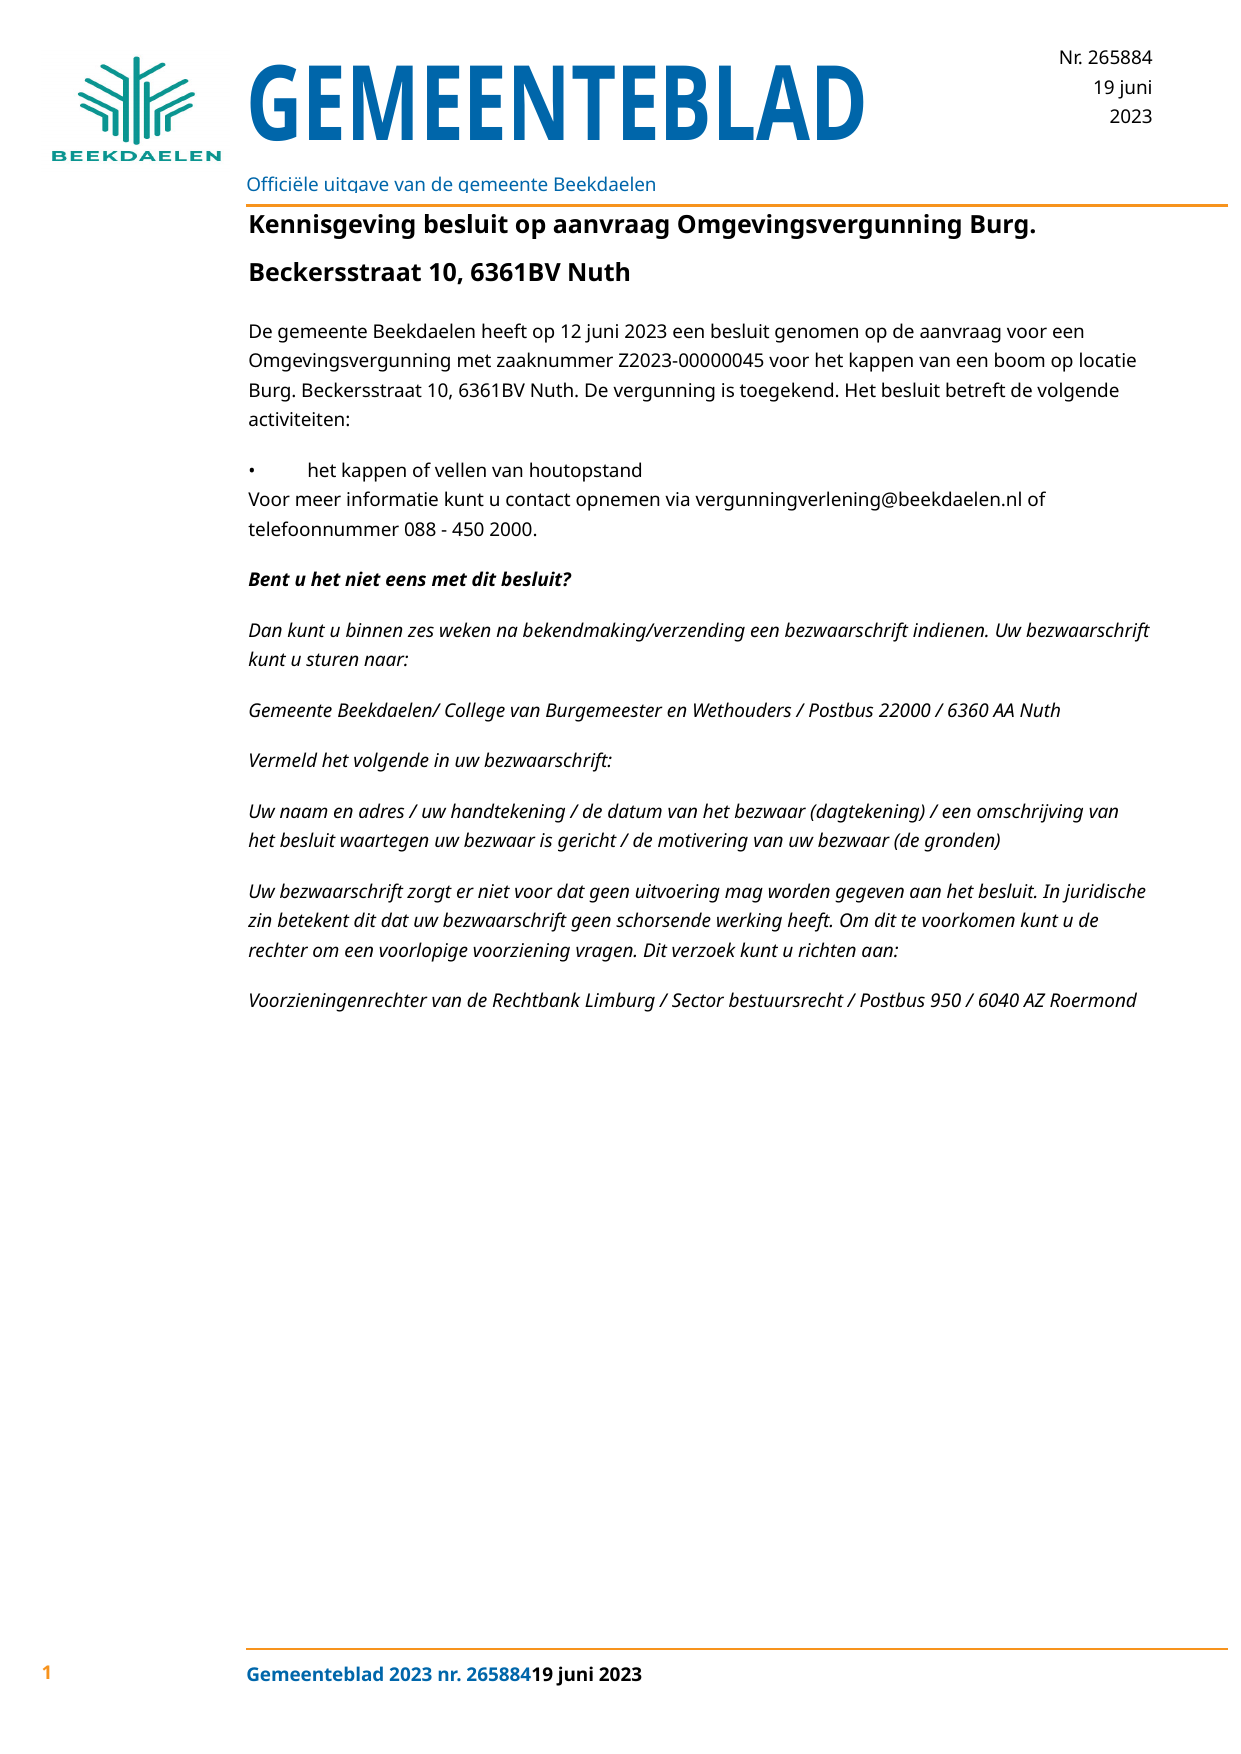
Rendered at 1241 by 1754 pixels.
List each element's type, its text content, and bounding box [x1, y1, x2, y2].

text De gemeente Beekdaelen heeft op 12 juni 2023 een besluit genomen op de aanvraag voor een Omgevingsvergunning met zaaknummer Z2023-00000045 voor het kappen van een boom op locatie Burg. Beckersstraat 10, 6361BV Nuth. De vergunning is toegekend. Het besluit betreft de volgende activiteiten: [248, 318, 1152, 432]
text Voor meer informatie kunt u contact opnemen via vergunningverlening@beekdaelen.nl of telefoonnummer 088 - 450 2000. [248, 487, 1152, 542]
text Gemeente Beekdaelen/ College van Burgemeester en Wethouders / Postbus 22000 / 6360 AA Nuth [248, 697, 1152, 723]
text Voorzieningenrechter van de Rechtbank Limburg / Sector bestuursrecht / Postbus 950 / 6040 AZ Roermond [248, 987, 1152, 1013]
text Uw naam en adres / uw handtekening / de datum van het bezwaar (dagtekening) / een omschrijving van het besluit waartegen uw bezwaar is gericht / de motivering van uw bezwaar (de gronden) [248, 798, 1152, 853]
text Dan kunt u binnen zes weken na bekendmaking/verzending een bezwaarschrift indienen. Uw bezwaarschrift kunt u sturen naar: [248, 617, 1152, 672]
text Bent u het niet eens met dit besluit? [248, 567, 1152, 592]
text Vermeld het volgende in uw bezwaarschrift: [248, 747, 1152, 773]
picture [41, 47, 231, 172]
text Kennisgeving besluit op aanvraag Omgevingsvergunning Burg. Beckersstraat 10, 6361BV Nuth [248, 207, 1152, 288]
list het kappen of vellen van houtopstand [248, 457, 1152, 483]
text Uw bezwaarschrift zorgt er niet voor dat geen uitvoering mag worden gegeven aan het besluit. In juridische zin betekent dit dat uw bezwaarschrift geen schorsende werking heeft. Om dit te voorkomen kunt u de rechter om een voorlopige voorziening vragen. Dit verzoek kunt u richten aan: [248, 878, 1152, 963]
